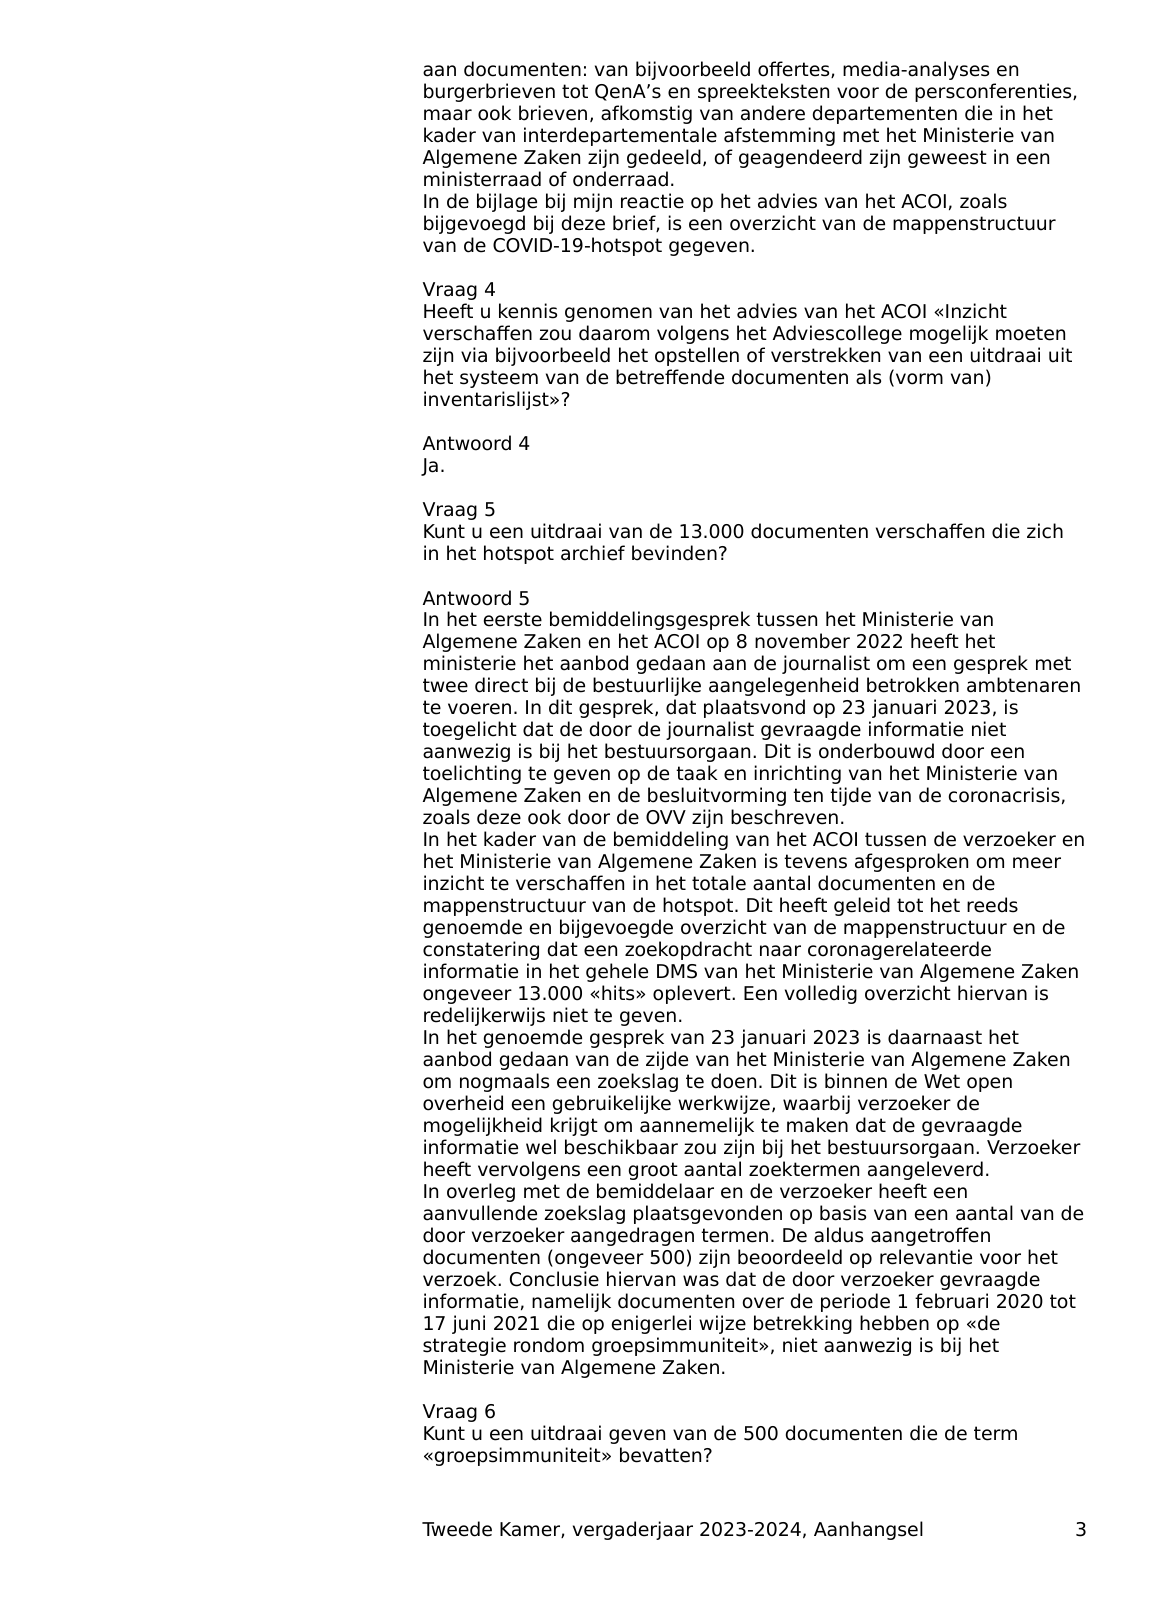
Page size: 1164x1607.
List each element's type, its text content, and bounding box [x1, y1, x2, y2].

text In het eerste bemiddelingsgesprek tussen het Ministerie van Algemene Zaken en het ACOI op 8 november 2022 heeft het ministerie het aanbod gedaan aan de journalist om een gesprek met twee direct bij de bestuurlijke aangelegenheid betrokken ambtenaren te voeren. In dit gesprek, dat plaatsvond op 23 januari 2023, is toegelicht dat de door de journalist gevraagde informatie niet aanwezig is bij het bestuursorgaan. Dit is onderbouwd door een toelichting te geven op de taak en inrichting van het Ministerie van Algemene Zaken en de besluitvorming ten tijde van de coronacrisis, zoals deze ook door de OVV zijn beschreven. [422, 609, 1087, 829]
text In de bijlage bij mijn reactie op het advies van het ACOI, zoals bijgevoegd bij deze brief, is een overzicht van de mappenstructuur van de COVID-19-hotspot gegeven. [422, 191, 1087, 257]
text Kunt u een uitdraai van de 13.000 documenten verschaffen die zich in het hotspot archief bevinden? [422, 521, 1087, 565]
text In het kader van de bemiddeling van het ACOI tussen de verzoeker en het Ministerie van Algemene Zaken is tevens afgesproken om meer inzicht te verschaffen in het totale aantal documenten en de mappenstructuur van de hotspot. Dit heeft geleid tot het reeds genoemde en bijgevoegde overzicht van de mappenstructuur en de constatering dat een zoekopdracht naar coronagerelateerde informatie in het gehele DMS van het Ministerie van Algemene Zaken ongeveer 13.000 «hits» oplevert. Een volledig overzicht hiervan is redelijkerwijs niet te geven. [422, 829, 1087, 1027]
text In het genoemde gesprek van 23 januari 2023 is daarnaast het aanbod gedaan van de zijde van het Ministerie van Algemene Zaken om nogmaals een zoekslag te doen. Dit is binnen de Wet open overheid een gebruikelijke werkwijze, waarbij verzoeker de mogelijkheid krijgt om aannemelijk te maken dat de gevraagde informatie wel beschikbaar zou zijn bij het bestuursorgaan. Verzoeker heeft vervolgens een groot aantal zoektermen aangeleverd. [422, 1027, 1087, 1181]
text In overleg met de bemiddelaar en de verzoeker heeft een aanvullende zoekslag plaatsgevonden op basis van een aantal van de door verzoeker aangedragen termen. De aldus aangetroffen documenten (ongeveer 500) zijn beoordeeld op relevantie voor het verzoek. Conclusie hiervan was dat de door verzoeker gevraagde informatie, namelijk documenten over de periode 1 februari 2020 tot 17 juni 2021 die op enigerlei wijze betrekking hebben op «de strategie rondom groepsimmuniteit», niet aanwezig is bij het Ministerie van Algemene Zaken. [422, 1181, 1087, 1379]
text Vraag 5 [422, 499, 1087, 521]
text Antwoord 5 [422, 587, 1087, 609]
text Ja. [422, 455, 1087, 477]
text Kunt u een uitdraai geven van de 500 documenten die de term «groepsimmuniteit» bevatten? [422, 1423, 1087, 1467]
text Vraag 6 [422, 1401, 1087, 1423]
text Antwoord 4 [422, 433, 1087, 455]
text aan documenten: van bijvoorbeeld offertes, media-analyses en burgerbrieven tot QenA’s en spreekteksten voor de persconferenties, maar ook brieven, afkomstig van andere departementen die in het kader van interdepartementale afstemming met het Ministerie van Algemene Zaken zijn gedeeld, of geagendeerd zijn geweest in een ministerraad of onderraad. [422, 59, 1087, 191]
text Heeft u kennis genomen van het advies van het ACOI «Inzicht verschaffen zou daarom volgens het Adviescollege mogelijk moeten zijn via bijvoorbeeld het opstellen of verstrekken van een uitdraai uit het systeem van de betreffende documenten als (vorm van) inventarislijst»? [422, 301, 1087, 411]
text Vraag 4 [422, 279, 1087, 301]
